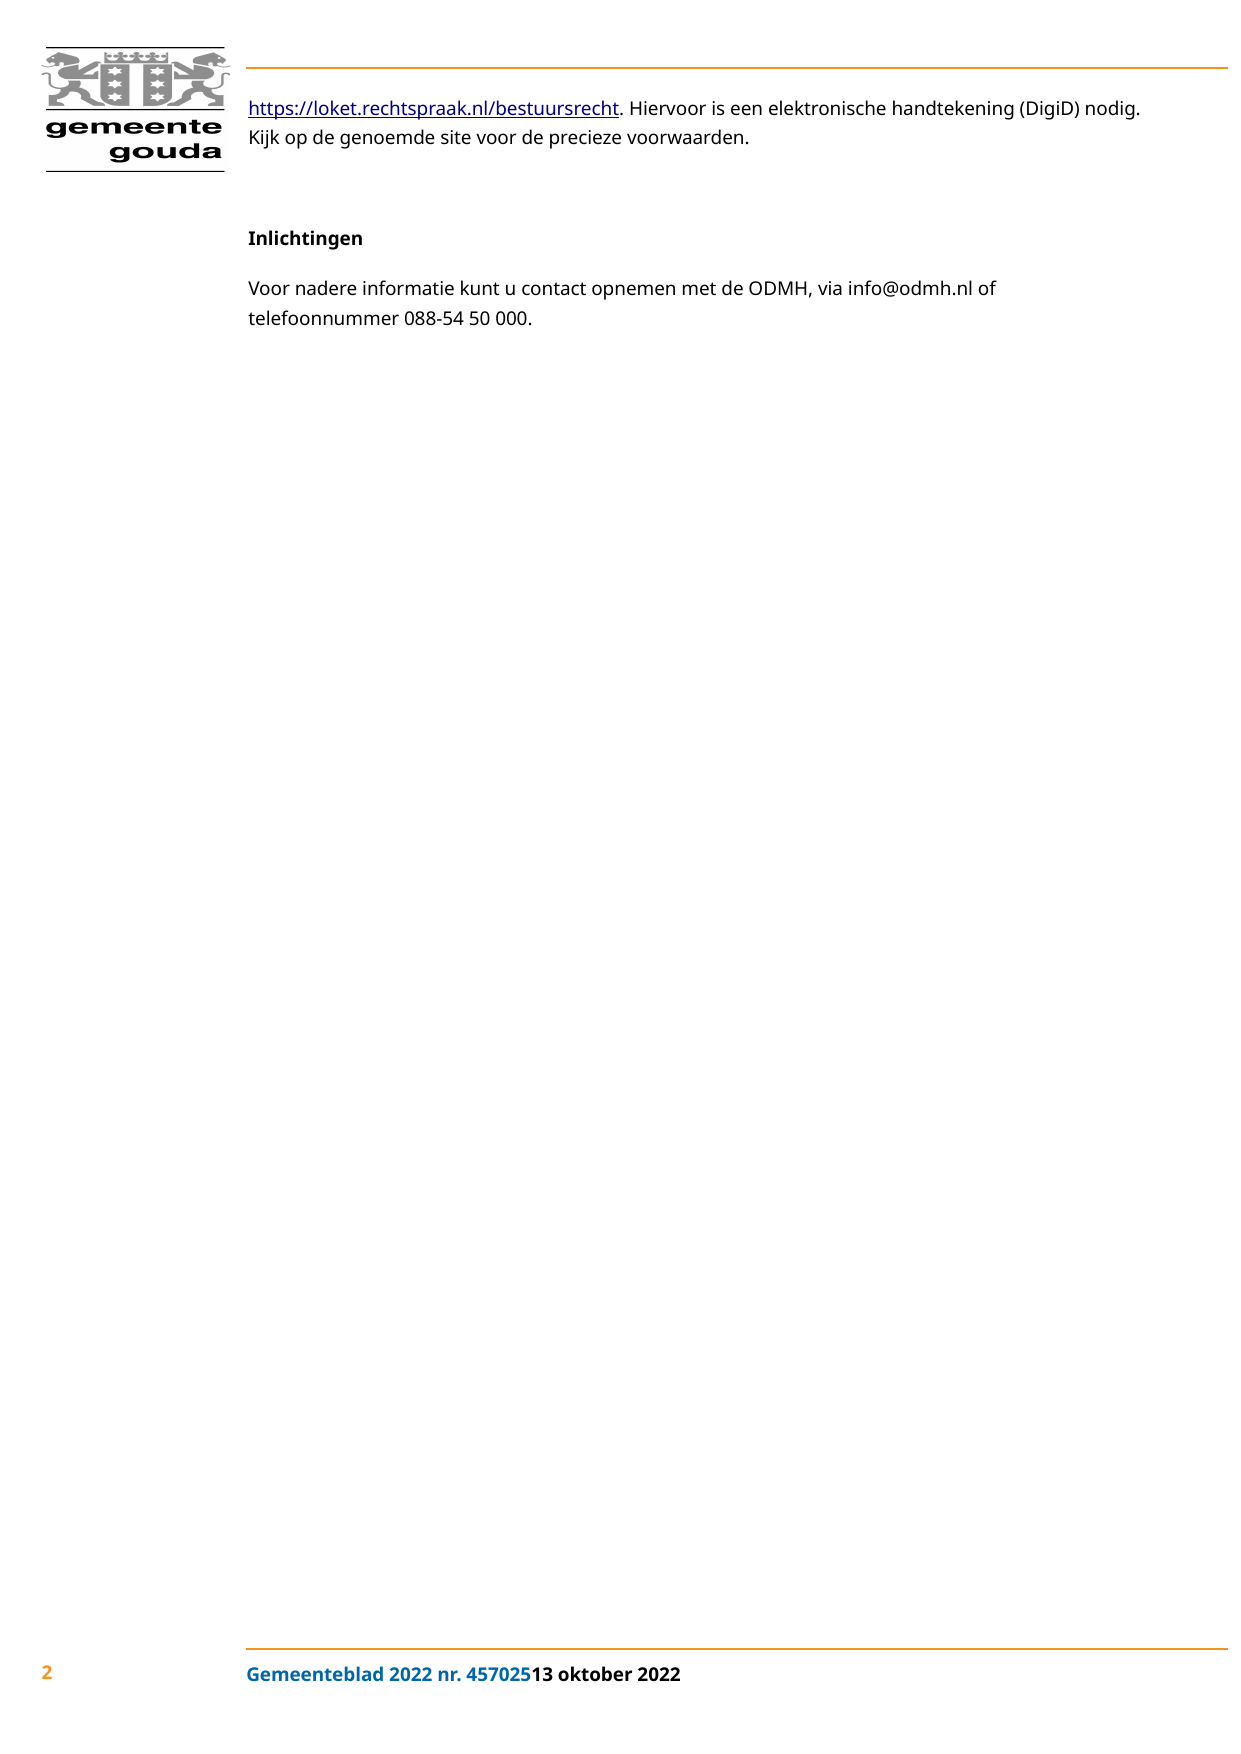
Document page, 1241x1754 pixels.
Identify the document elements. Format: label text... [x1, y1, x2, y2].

text https://loket.rechtspraak.nl/bestuursrecht. Hiervoor is een elektronische handtekening (DigiD) nodig. Kijk op de genoemde site voor de precieze voorwaarden. [248, 95, 1152, 150]
picture [41, 47, 231, 172]
text Voor nadere informatie kunt u contact opnemen met de ODMH, via info@odmh.nl of telefoonnummer 088-54 50 000. [248, 276, 1152, 331]
text Inlichtingen [248, 225, 1152, 251]
